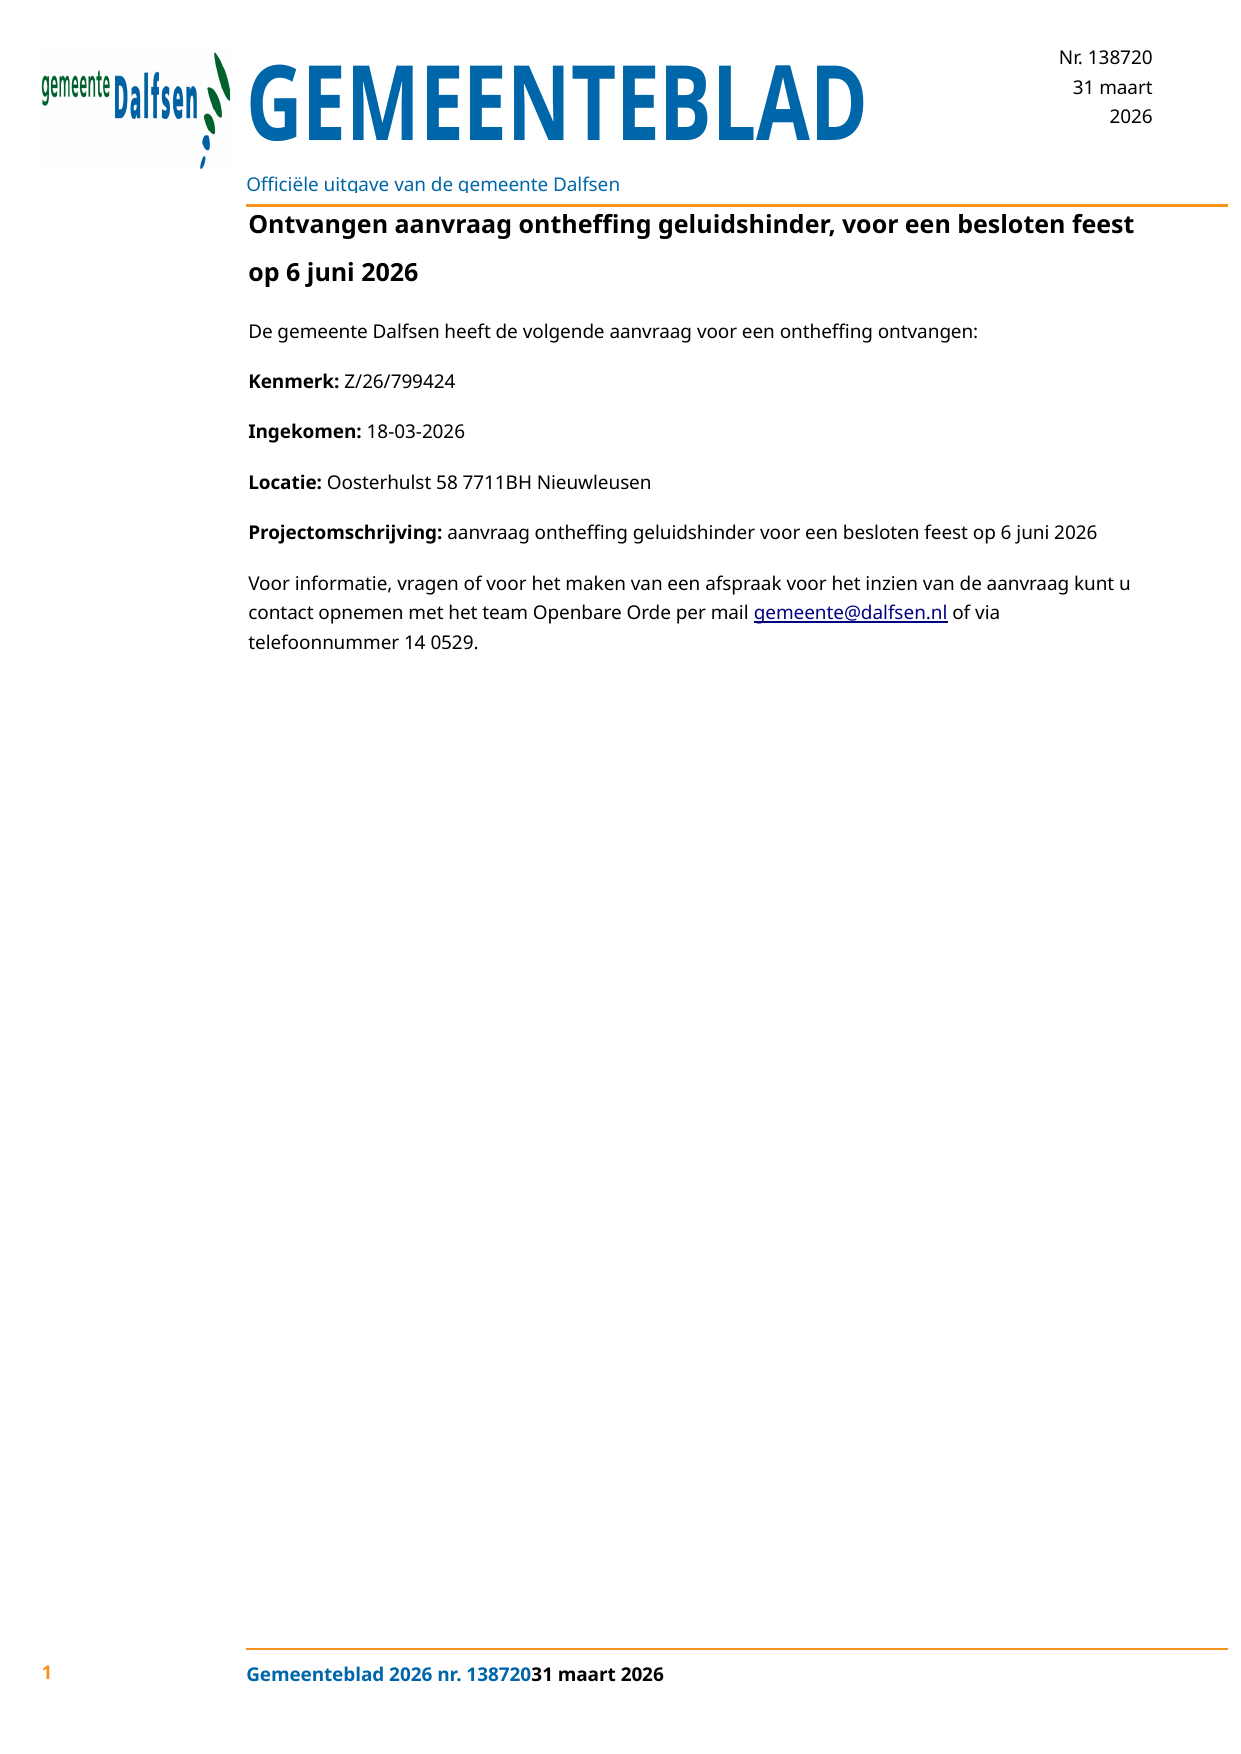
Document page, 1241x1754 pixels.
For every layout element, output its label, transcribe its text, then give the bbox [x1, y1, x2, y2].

text Ingekomen: 18-03-2026 [248, 419, 1152, 444]
text De gemeente Dalfsen heeft de volgende aanvraag voor een ontheffing ontvangen: [248, 318, 1152, 344]
text Locatie: Oosterhulst 58 7711BH Nieuwleusen [248, 469, 1152, 495]
text Projectomschrijving: aanvraag ontheffing geluidshinder voor een besloten feest op 6 juni 2026 [248, 519, 1152, 545]
text Kenmerk: Z/26/799424 [248, 368, 1152, 394]
text Voor informatie, vragen of voor het maken van een afspraak voor het inzien van de aanvraag kunt u contact opnemen met het team Openbare Orde per mail gemeente@dalfsen.nl of via telefoonnummer 14 0529. [248, 570, 1152, 655]
picture [41, 47, 231, 172]
text Ontvangen aanvraag ontheffing geluidshinder, voor een besloten feest op 6 juni 2026 [248, 207, 1152, 288]
